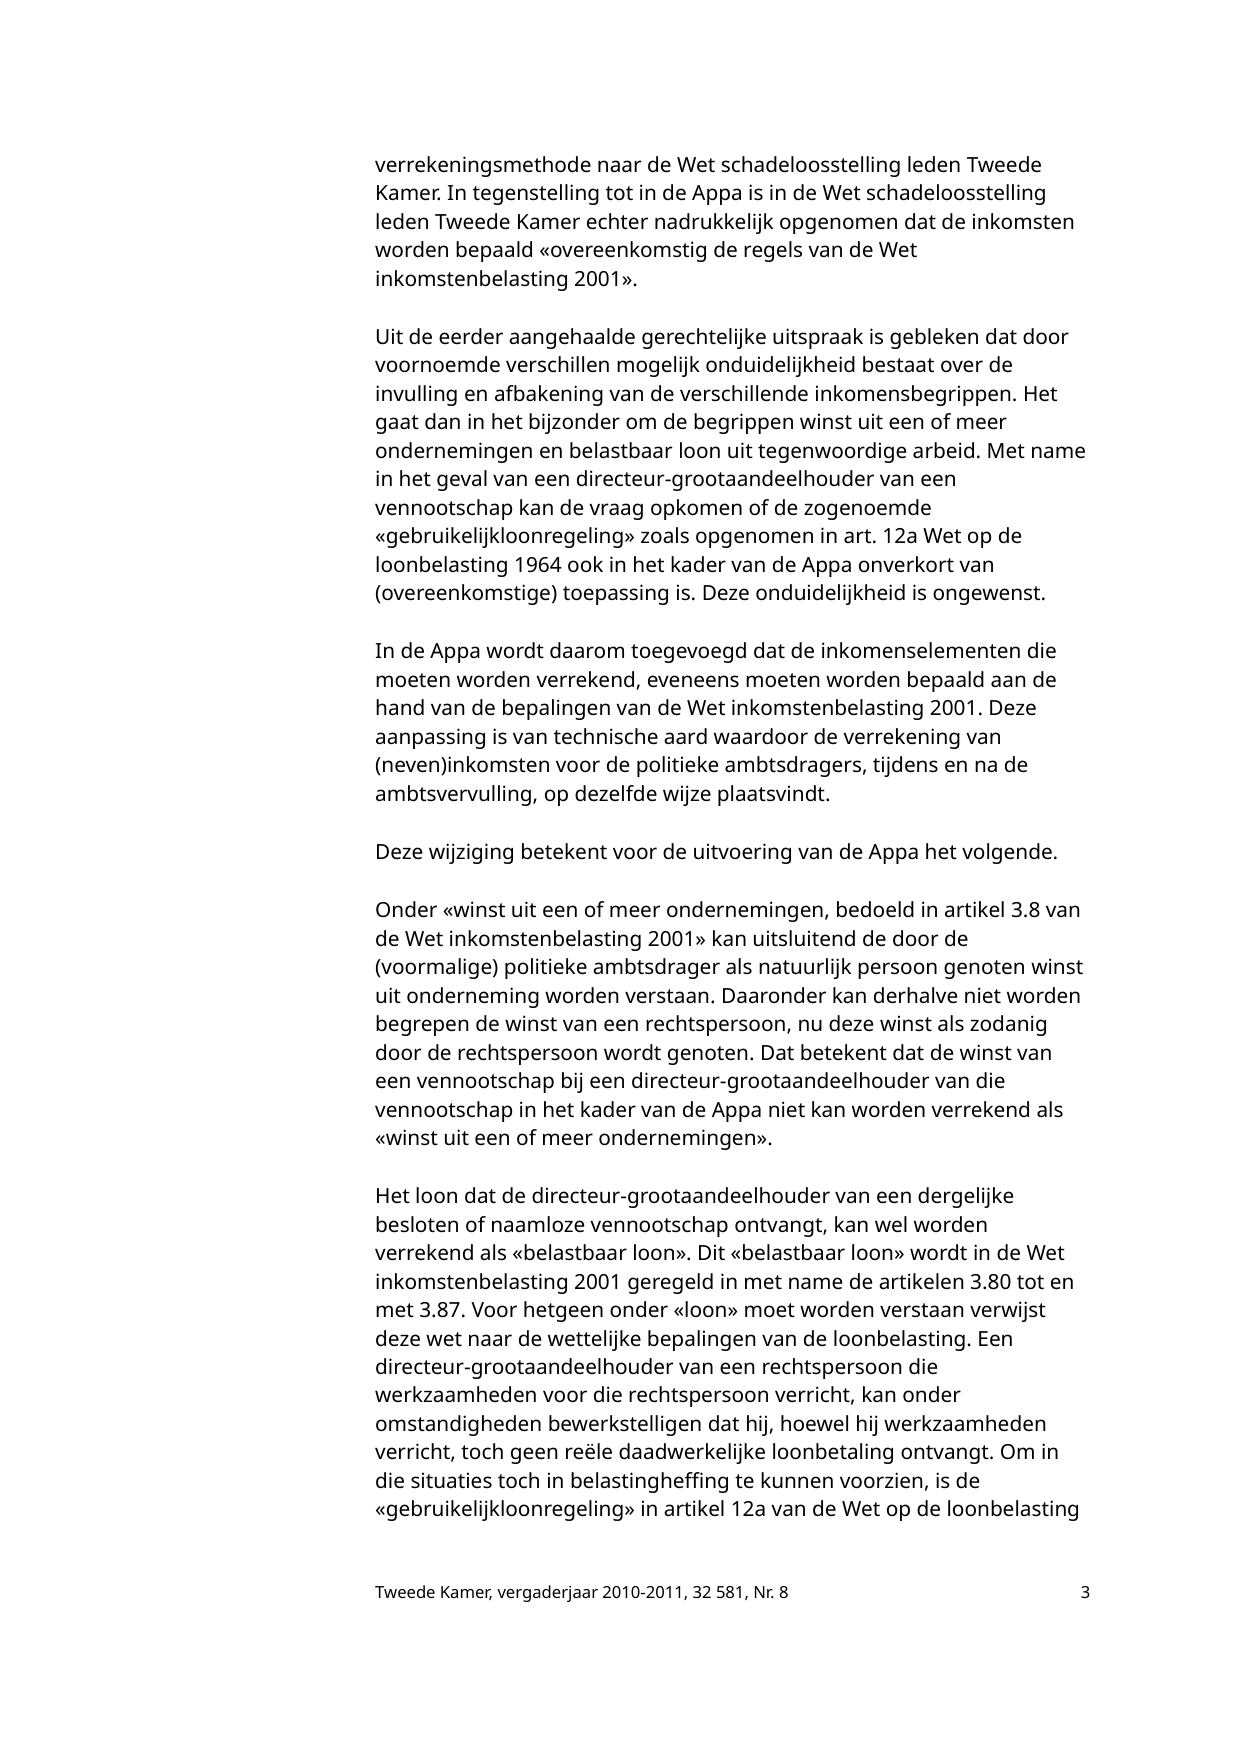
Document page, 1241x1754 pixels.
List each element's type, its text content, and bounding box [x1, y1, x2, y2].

text Onder «winst uit een of meer ondernemingen, bedoeld in artikel 3.8 van de Wet inkomstenbelasting 2001» kan uitsluitend de door de (voormalige) politieke ambtsdrager als natuurlijk persoon genoten winst uit onderneming worden verstaan. Daaronder kan derhalve niet worden begrepen de winst van een rechtspersoon, nu deze winst als zodanig door de rechtspersoon wordt genoten. Dat betekent dat de winst van een vennootschap bij een directeur-grootaandeelhouder van die vennootschap in het kader van de Appa niet kan worden verrekend als «winst uit een of meer ondernemingen». [375, 896, 1090, 1152]
text Het loon dat de directeur-grootaandeelhouder van een dergelijke besloten of naamloze vennootschap ontvangt, kan wel worden verrekend als «belastbaar loon». Dit «belastbaar loon» wordt in de Wet inkomstenbelasting 2001 geregeld in met name de artikelen 3.80 tot en met 3.87. Voor hetgeen onder «loon» moet worden verstaan verwijst deze wet naar de wettelijke bepalingen van de loonbelasting. Een directeur-grootaandeelhouder van een rechtspersoon die werkzaamheden voor die rechtspersoon verricht, kan onder omstandigheden bewerkstelligen dat hij, hoewel hij werkzaamheden verricht, toch geen reële daadwerkelijke loonbetaling ontvangt. Om in die situaties toch in belastingheffing te kunnen voorzien, is de «gebruikelijkloonregeling» in artikel 12a van de Wet op de loonbelasting [375, 1182, 1090, 1523]
text Deze wijziging betekent voor de uitvoering van de Appa het volgende. [375, 837, 1090, 866]
text In de Appa wordt daarom toegevoegd dat de inkomenselementen die moeten worden verrekend, eveneens moeten worden bepaald aan de hand van de bepalingen van de Wet inkomstenbelasting 2001. Deze aanpassing is van technische aard waardoor de verrekening van (neven)inkomsten voor de politieke ambtsdragers, tijdens en na de ambtsvervulling, op dezelfde wijze plaatsvindt. [375, 637, 1090, 807]
text Uit de eerder aangehaalde gerechtelijke uitspraak is gebleken dat door voornoemde verschillen mogelijk onduidelijkheid bestaat over de invulling en afbakening van de verschillende inkomensbegrippen. Het gaat dan in het bijzonder om de begrippen winst uit een of meer ondernemingen en belastbaar loon uit tegenwoordige arbeid. Met name in het geval van een directeur-grootaandeelhouder van een vennootschap kan de vraag opkomen of de zogenoemde «gebruikelijkloonregeling» zoals opgenomen in art. 12a Wet op de loonbelasting 1964 ook in het kader van de Appa onverkort van (overeenkomstige) toepassing is. Deze onduidelijkheid is ongewenst. [375, 322, 1090, 607]
text verrekeningsmethode naar de Wet schadeloosstelling leden Tweede Kamer. In tegenstelling tot in de Appa is in de Wet schadeloosstelling leden Tweede Kamer echter nadrukkelijk opgenomen dat de inkomsten worden bepaald «overeenkomstig de regels van de Wet inkomstenbelasting 2001». [375, 150, 1090, 292]
